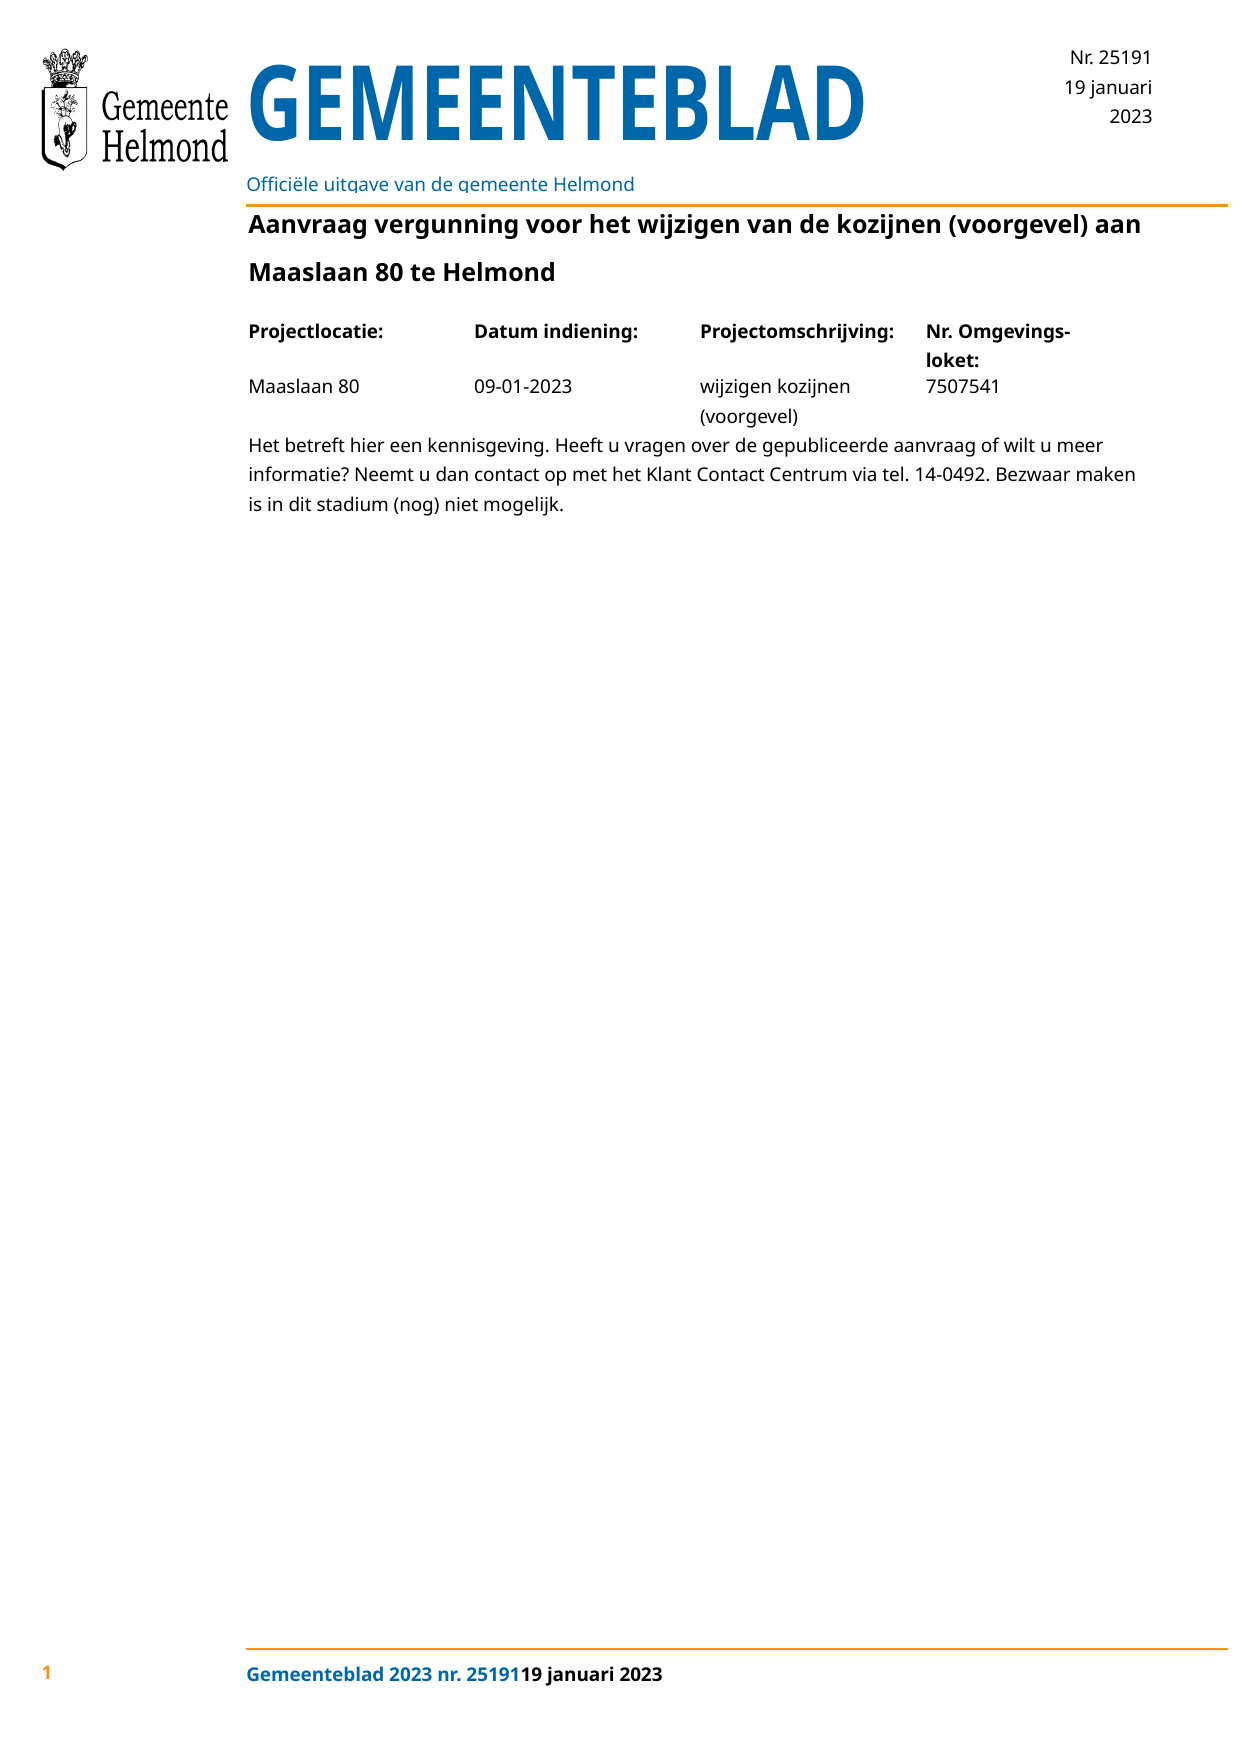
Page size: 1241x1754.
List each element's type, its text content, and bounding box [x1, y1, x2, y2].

table_cell 09-01-2023 [474, 373, 700, 429]
table_header Projectomschrijving: [700, 318, 926, 373]
table_cell 7507541 [926, 373, 1152, 429]
text Het betreft hier een kennisgeving. Heeft u vragen over de gepubliceerde aanvraag of wilt u meer informatie? Neemt u dan contact op met het Klant Contact Centrum via tel. 14-0492. Bezwaar maken is in dit stadium (nog) niet mogelijk. [248, 432, 1152, 517]
table_header Nr. Omgevings- loket: [926, 318, 1152, 373]
table_cell Maaslaan 80 [248, 373, 474, 429]
picture [41, 47, 231, 172]
table_cell wijzigen kozijnen (voorgevel) [700, 373, 926, 429]
table_header Projectlocatie: [248, 318, 474, 373]
text Aanvraag vergunning voor het wijzigen van de kozijnen (voorgevel) aan Maaslaan 80 te Helmond [248, 207, 1152, 288]
table_header Datum indiening: [474, 318, 700, 373]
